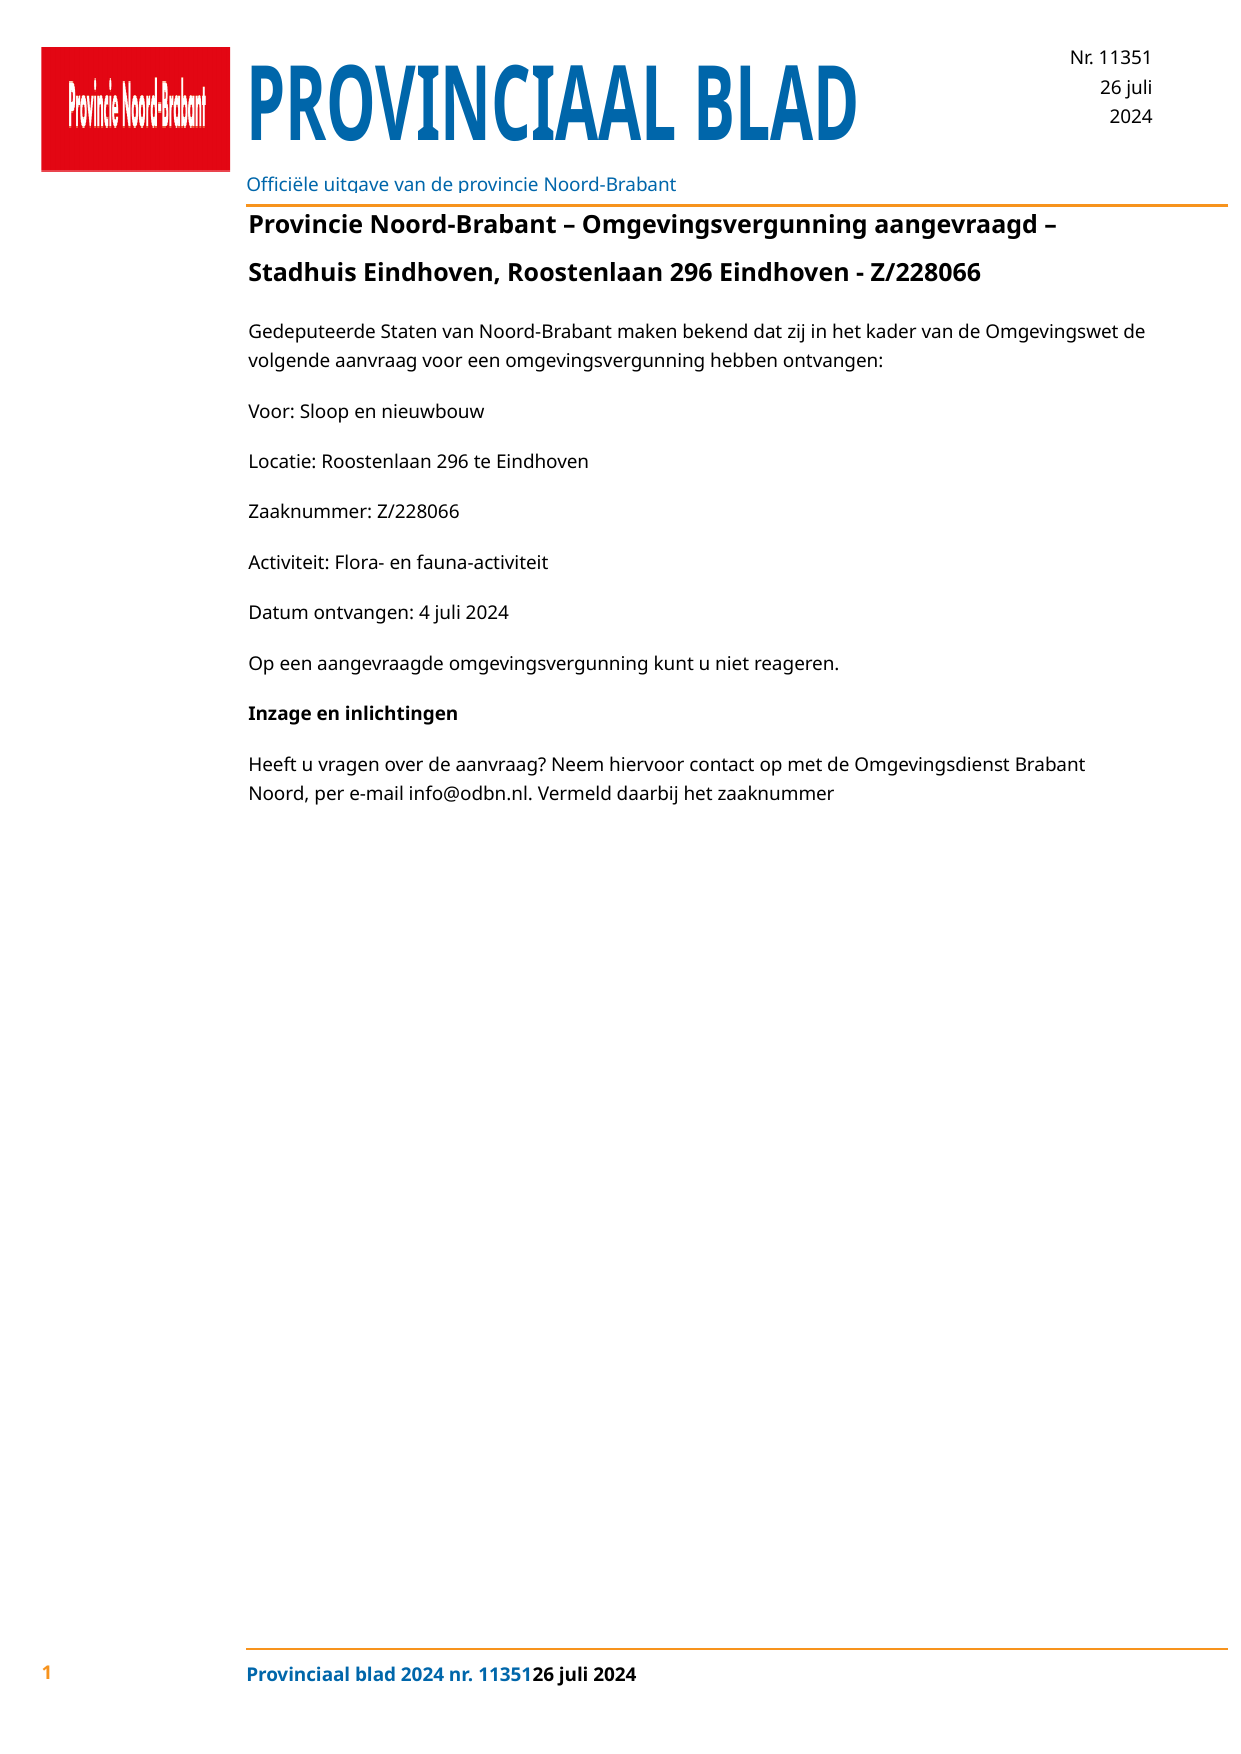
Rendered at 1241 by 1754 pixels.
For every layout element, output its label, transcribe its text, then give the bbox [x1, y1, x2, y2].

text Zaaknummer: Z/228066 [248, 499, 1152, 524]
text Gedeputeerde Staten van Noord-Brabant maken bekend dat zij in het kader van de Omgevingswet de volgende aanvraag voor een omgevingsvergunning hebben ontvangen: [248, 318, 1152, 373]
text Inzage en inlichtingen [248, 700, 1152, 726]
text Datum ontvangen: 4 juli 2024 [248, 599, 1152, 625]
text Heeft u vragen over de aanvraag? Neem hiervoor contact op met de Omgevingsdienst Brabant Noord, per e-mail info@odbn.nl. Vermeld daarbij het zaaknummer [248, 751, 1152, 806]
text Voor: Sloop en nieuwbouw [248, 398, 1152, 424]
text Provincie Noord-Brabant – Omgevingsvergunning aangevraagd – Stadhuis Eindhoven, Roostenlaan 296 Eindhoven - Z/228066 [248, 207, 1152, 288]
picture [41, 47, 231, 172]
text Locatie: Roostenlaan 296 te Eindhoven [248, 448, 1152, 474]
text Activiteit: Flora- en fauna-activiteit [248, 549, 1152, 575]
text Op een aangevraagde omgevingsvergunning kunt u niet reageren. [248, 650, 1152, 676]
